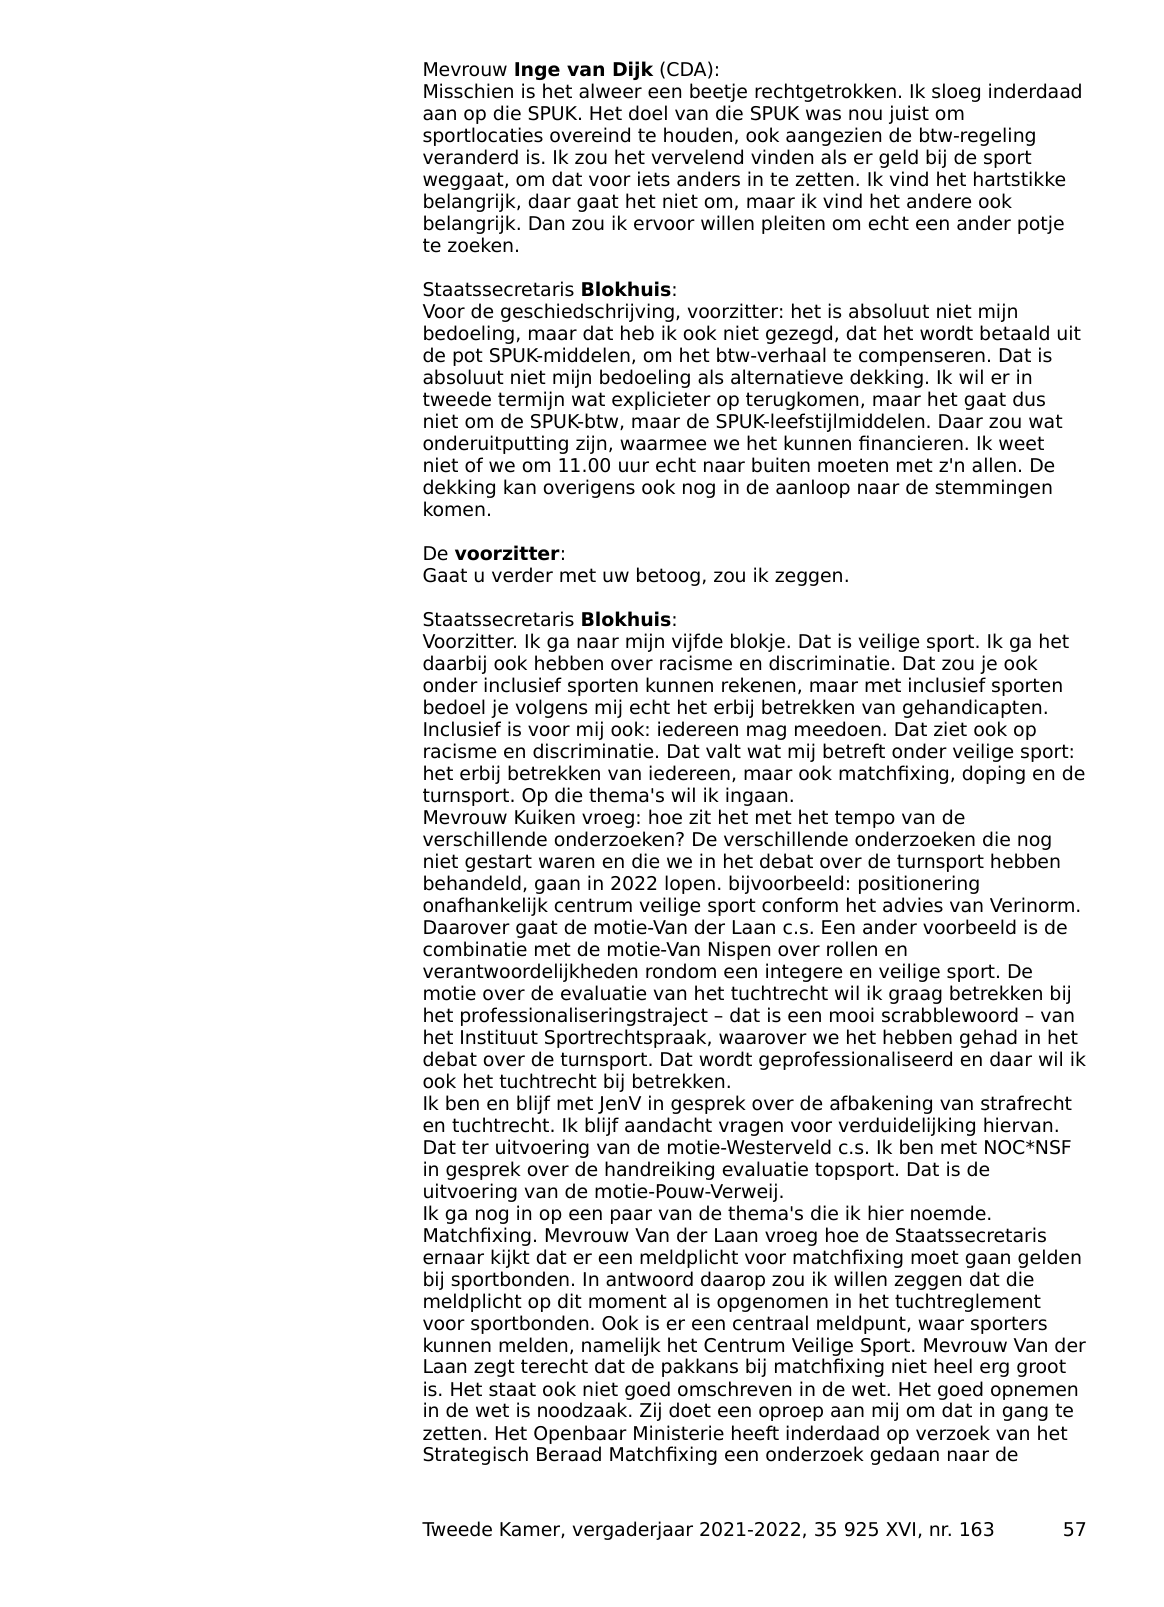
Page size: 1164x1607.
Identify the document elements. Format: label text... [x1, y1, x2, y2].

text Misschien is het alweer een beetje rechtgetrokken. Ik sloeg inderdaad aan op die SPUK. Het doel van die SPUK was nou juist om sportlocaties overeind te houden, ook aangezien de btw-regeling veranderd is. Ik zou het vervelend vinden als er geld bij de sport weggaat, om dat voor iets anders in te zetten. Ik vind het hartstikke belangrijk, daar gaat het niet om, maar ik vind het andere ook belangrijk. Dan zou ik ervoor willen pleiten om echt een ander potje te zoeken. [422, 81, 1087, 257]
text Gaat u verder met uw betoog, zou ik zeggen. [422, 565, 1087, 587]
text Ik ga nog in op een paar van de thema's die ik hier noemde. Matchfixing. Mevrouw Van der Laan vroeg hoe de Staatssecretaris ernaar kijkt dat er een meldplicht voor matchfixing moet gaan gelden bij sportbonden. In antwoord daarop zou ik willen zeggen dat die meldplicht op dit moment al is opgenomen in het tuchtreglement voor sportbonden. Ook is er een centraal meldpunt, waar sporters kunnen melden, namelijk het Centrum Veilige Sport. Mevrouw Van der Laan zegt terecht dat de pakkans bij matchfixing niet heel erg groot is. Het staat ook niet goed omschreven in de wet. Het goed opnemen in de wet is noodzaak. Zij doet een oproep aan mij om dat in gang te zetten. Het Openbaar Ministerie heeft inderdaad op verzoek van het Strategisch Beraad Matchfixing een onderzoek gedaan naar de [422, 1203, 1087, 1466]
text Voor de geschiedschrijving, voorzitter: het is absoluut niet mijn bedoeling, maar dat heb ik ook niet gezegd, dat het wordt betaald uit de pot SPUK-middelen, om het btw-verhaal te compenseren. Dat is absoluut niet mijn bedoeling als alternatieve dekking. Ik wil er in tweede termijn wat explicieter op terugkomen, maar het gaat dus niet om de SPUK-btw, maar de SPUK-leefstijlmiddelen. Daar zou wat onderuitputting zijn, waarmee we het kunnen financieren. Ik weet niet of we om 11.00 uur echt naar buiten moeten met z'n allen. De dekking kan overigens ook nog in de aanloop naar de stemmingen komen. [422, 301, 1087, 521]
text Voorzitter. Ik ga naar mijn vijfde blokje. Dat is veilige sport. Ik ga het daarbij ook hebben over racisme en discriminatie. Dat zou je ook onder inclusief sporten kunnen rekenen, maar met inclusief sporten bedoel je volgens mij echt het erbij betrekken van gehandicapten. Inclusief is voor mij ook: iedereen mag meedoen. Dat ziet ook op racisme en discriminatie. Dat valt wat mij betreft onder veilige sport: het erbij betrekken van iedereen, maar ook matchfixing, doping en de turnsport. Op die thema's wil ik ingaan. [422, 631, 1087, 807]
text Ik ben en blijf met JenV in gesprek over de afbakening van strafrecht en tuchtrecht. Ik blijf aandacht vragen voor verduidelijking hiervan. Dat ter uitvoering van de motie-Westerveld c.s. Ik ben met NOC*NSF in gesprek over de handreiking evaluatie topsport. Dat is de uitvoering van de motie-Pouw-Verweij. [422, 1093, 1087, 1203]
text Mevrouw Kuiken vroeg: hoe zit het met het tempo van de verschillende onderzoeken? De verschillende onderzoeken die nog niet gestart waren en die we in het debat over de turnsport hebben behandeld, gaan in 2022 lopen. bijvoorbeeld: positionering onafhankelijk centrum veilige sport conform het advies van Verinorm. Daarover gaat de motie-Van der Laan c.s. Een ander voorbeeld is de combinatie met de motie-Van Nispen over rollen en verantwoordelijkheden rondom een integere en veilige sport. De motie over de evaluatie van het tuchtrecht wil ik graag betrekken bij het professionaliseringstraject – dat is een mooi scrabblewoord – van het Instituut Sportrechtspraak, waarover we het hebben gehad in het debat over de turnsport. Dat wordt geprofessionaliseerd en daar wil ik ook het tuchtrecht bij betrekken. [422, 807, 1087, 1093]
text Staatssecretaris Blokhuis: [422, 279, 1087, 301]
text Staatssecretaris Blokhuis: [422, 609, 1087, 631]
text De voorzitter: [422, 543, 1087, 565]
text Mevrouw Inge van Dijk (CDA): [422, 59, 1087, 81]
